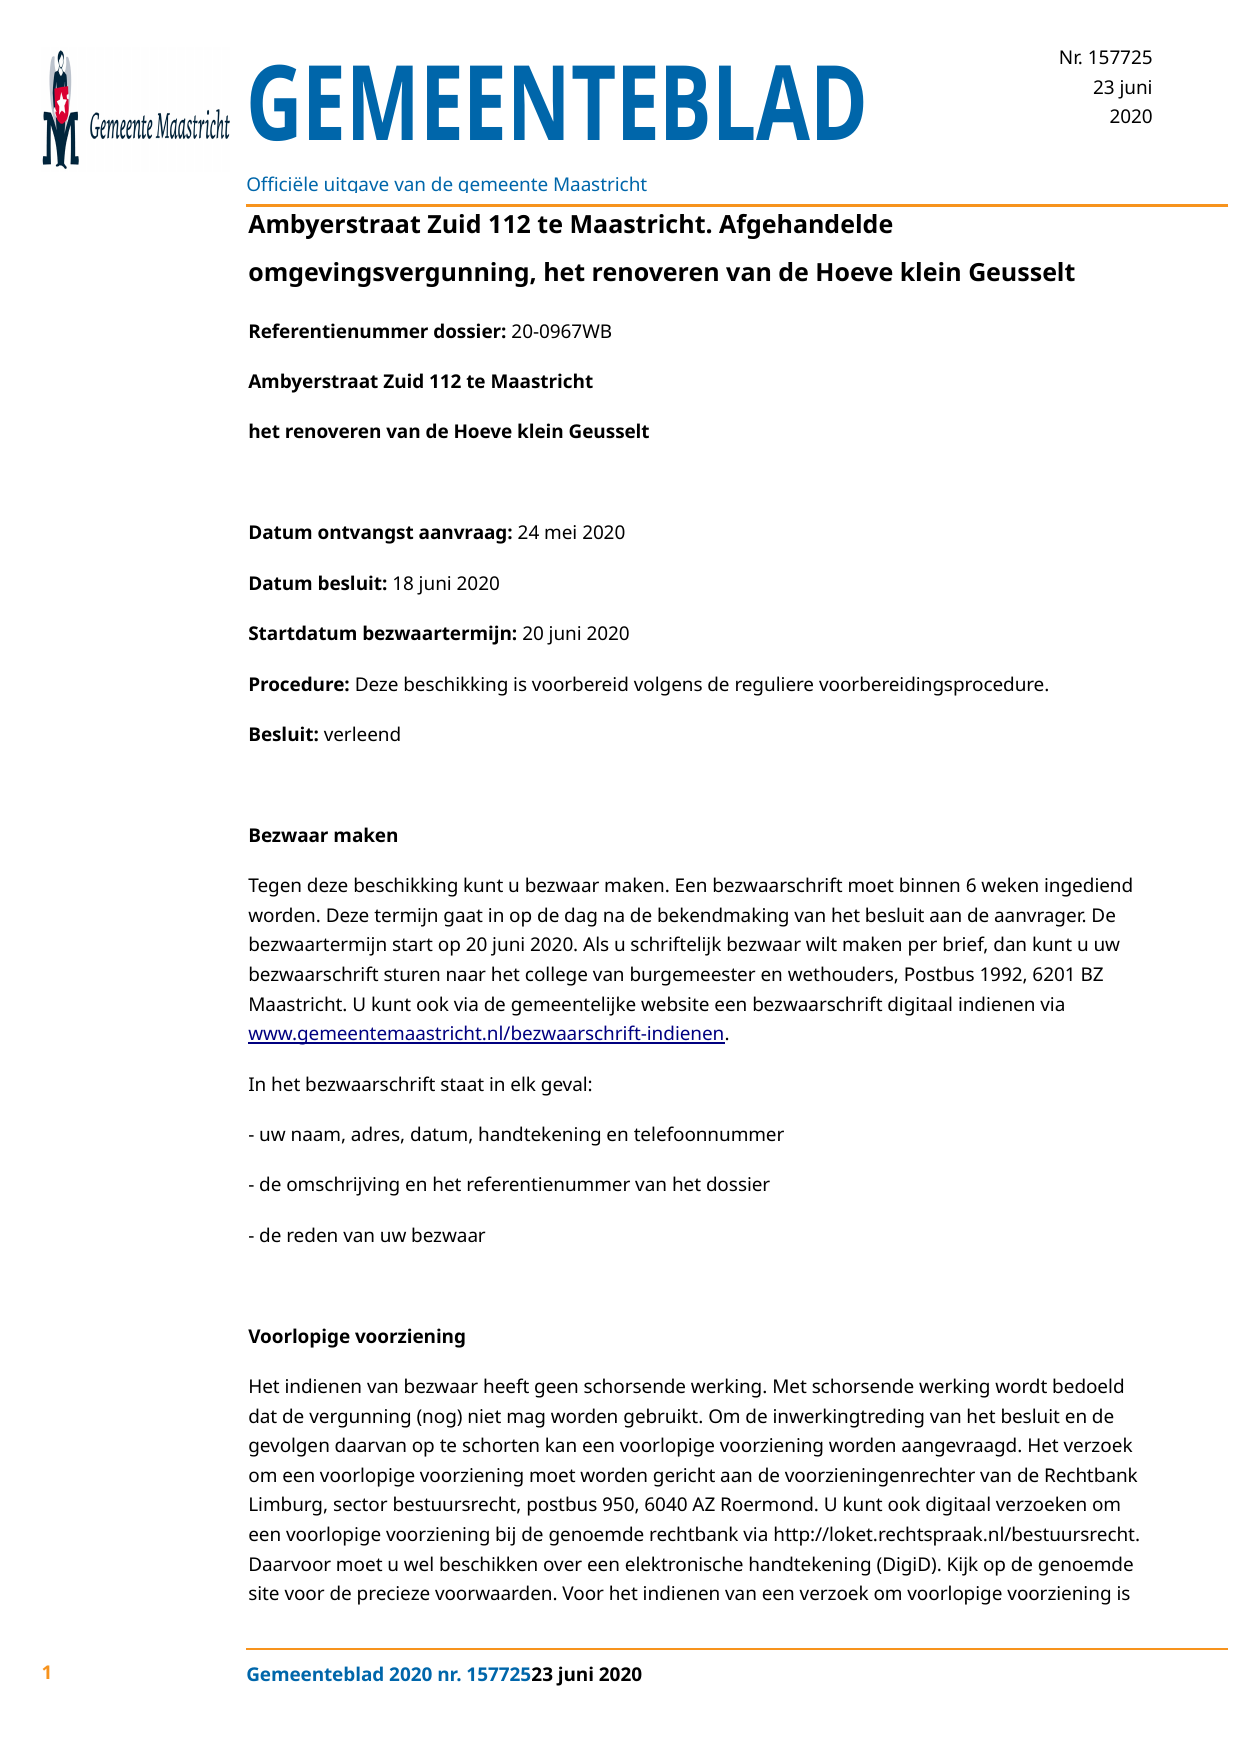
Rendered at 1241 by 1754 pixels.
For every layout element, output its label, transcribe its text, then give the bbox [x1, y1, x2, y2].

text Het indienen van bezwaar heeft geen schorsende werking. Met schorsende werking wordt bedoeld dat de vergunning (nog) niet mag worden gebruikt. Om de inwerkingtreding van het besluit en de gevolgen daarvan op te schorten kan een voorlopige voorziening worden aangevraagd. Het verzoek om een voorlopige voorziening moet worden gericht aan de voorzieningenrechter van de Rechtbank Limburg, sector bestuursrecht, postbus 950, 6040 AZ Roermond. U kunt ook digitaal verzoeken om een voorlopige voorziening bij de genoemde rechtbank via http://loket.rechtspraak.nl/bestuursrecht. Daarvoor moet u wel beschikken over een elektronische handtekening (DigiD). Kijk op de genoemde site voor de precieze voorwaarden. Voor het indienen van een verzoek om voorlopige voorziening is [248, 1373, 1152, 1606]
text Referentienummer dossier: 20-0967WB [248, 318, 1152, 344]
text Bezwaar maken [248, 822, 1152, 848]
text Voorlopige voorziening [248, 1323, 1152, 1349]
text Procedure: Deze beschikking is voorbereid volgens de reguliere voorbereidingsprocedure. [248, 671, 1152, 697]
text - de reden van uw bezwaar [248, 1222, 1152, 1248]
text Tegen deze beschikking kunt u bezwaar maken. Een bezwaarschrift moet binnen 6 weken ingediend worden. Deze termijn gaat in op de dag na de bekendmaking van het besluit aan de aanvrager. De bezwaartermijn start op 20 juni 2020. Als u schriftelijk bezwaar wilt maken per brief, dan kunt u uw bezwaarschrift sturen naar het college van burgemeester en wethouders, Postbus 1992, 6201 BZ Maastricht. U kunt ook via de gemeentelijke website een bezwaarschrift digitaal indienen via www.gemeentemaastricht.nl/bezwaarschrift-indienen. [248, 872, 1152, 1046]
text Ambyerstraat Zuid 112 te Maastricht [248, 368, 1152, 394]
picture [41, 47, 231, 172]
text - de omschrijving en het referentienummer van het dossier [248, 1172, 1152, 1197]
text Datum besluit: 18 juni 2020 [248, 570, 1152, 596]
text Datum ontvangst aanvraag: 24 mei 2020 [248, 519, 1152, 545]
text - uw naam, adres, datum, handtekening en telefoonnummer [248, 1121, 1152, 1147]
text Startdatum bezwaartermijn: 20 juni 2020 [248, 620, 1152, 646]
text het renoveren van de Hoeve klein Geusselt [248, 419, 1152, 444]
text Ambyerstraat Zuid 112 te Maastricht. Afgehandelde omgevingsvergunning, het renoveren van de Hoeve klein Geusselt [248, 207, 1152, 288]
text In het bezwaarschrift staat in elk geval: [248, 1071, 1152, 1097]
text Besluit: verleend [248, 721, 1152, 747]
